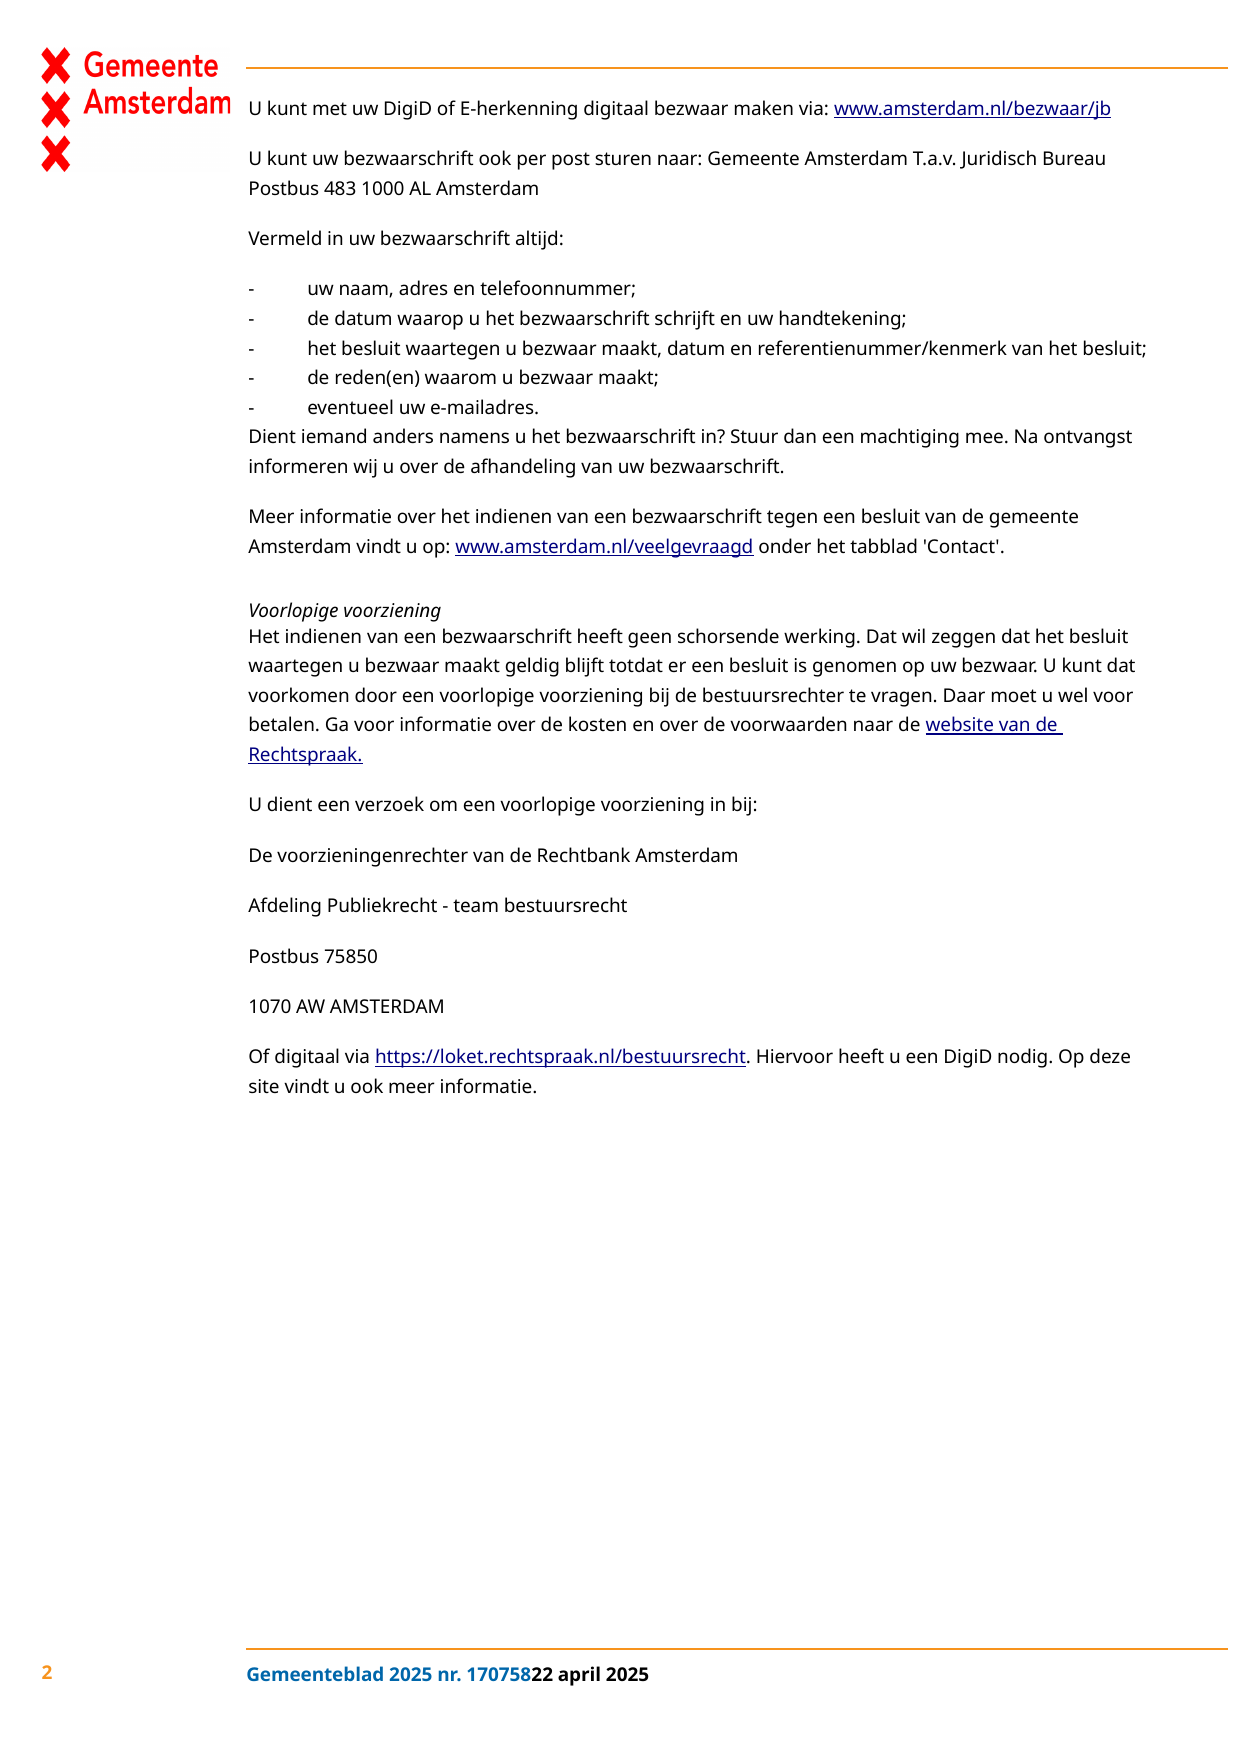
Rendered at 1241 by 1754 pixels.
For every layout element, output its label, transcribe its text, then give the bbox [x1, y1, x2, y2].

text U dient een verzoek om een voorlopige voorziening in bij: [248, 792, 1152, 817]
text Postbus 75850 [248, 943, 1152, 968]
text De voorzieningenrechter van de Rechtbank Amsterdam [248, 842, 1152, 868]
list de reden(en) waarom u bezwaar maakt; [248, 364, 1152, 390]
text U kunt uw bezwaarschrift ook per post sturen naar: Gemeente Amsterdam T.a.v. Juridisch Bureau Postbus 483 1000 AL Amsterdam [248, 145, 1152, 201]
text Dient iemand anders namens u het bezwaarschrift in? Stuur dan een machtiging mee. Na ontvangst informeren wij u over de afhandeling van uw bezwaarschrift. [248, 423, 1152, 479]
picture [41, 47, 231, 172]
text Of digitaal via https://loket.rechtspraak.nl/bestuursrecht. Hiervoor heeft u een DigiD nodig. Op deze site vindt u ook meer informatie. [248, 1044, 1152, 1099]
text 1070 AW AMSTERDAM [248, 993, 1152, 1019]
text Vermeld in uw bezwaarschrift altijd: [248, 225, 1152, 251]
text Voorlopige voorziening [248, 597, 1152, 623]
list eventueel uw e-mailadres. [248, 394, 1152, 420]
list uw naam, adres en telefoonnummer; [248, 276, 1152, 301]
list het besluit waartegen u bezwaar maakt, datum en referentienummer/kenmerk van het besluit; [248, 335, 1152, 361]
text Het indienen van een bezwaarschrift heeft geen schorsende werking. Dat wil zeggen dat het besluit waartegen u bezwaar maakt geldig blijft totdat er een besluit is genomen op uw bezwaar. U kunt dat voorkomen door een voorlopige voorziening bij de bestuursrechter te vragen. Daar moet u wel voor betalen. Ga voor informatie over de kosten en over de voorwaarden naar de website van de Rechtspraak. [248, 623, 1152, 767]
list de datum waarop u het bezwaarschrift schrijft en uw handtekening; [248, 305, 1152, 331]
text Afdeling Publiekrecht - team bestuursrecht [248, 892, 1152, 918]
text U kunt met uw DigiD of E-herkenning digitaal bezwaar maken via: www.amsterdam.nl/bezwaar/jb [248, 95, 1152, 121]
text Meer informatie over het indienen van een bezwaarschrift tegen een besluit van de gemeente Amsterdam vindt u op: www.amsterdam.nl/veelgevraagd onder het tabblad 'Contact'. [248, 503, 1152, 559]
